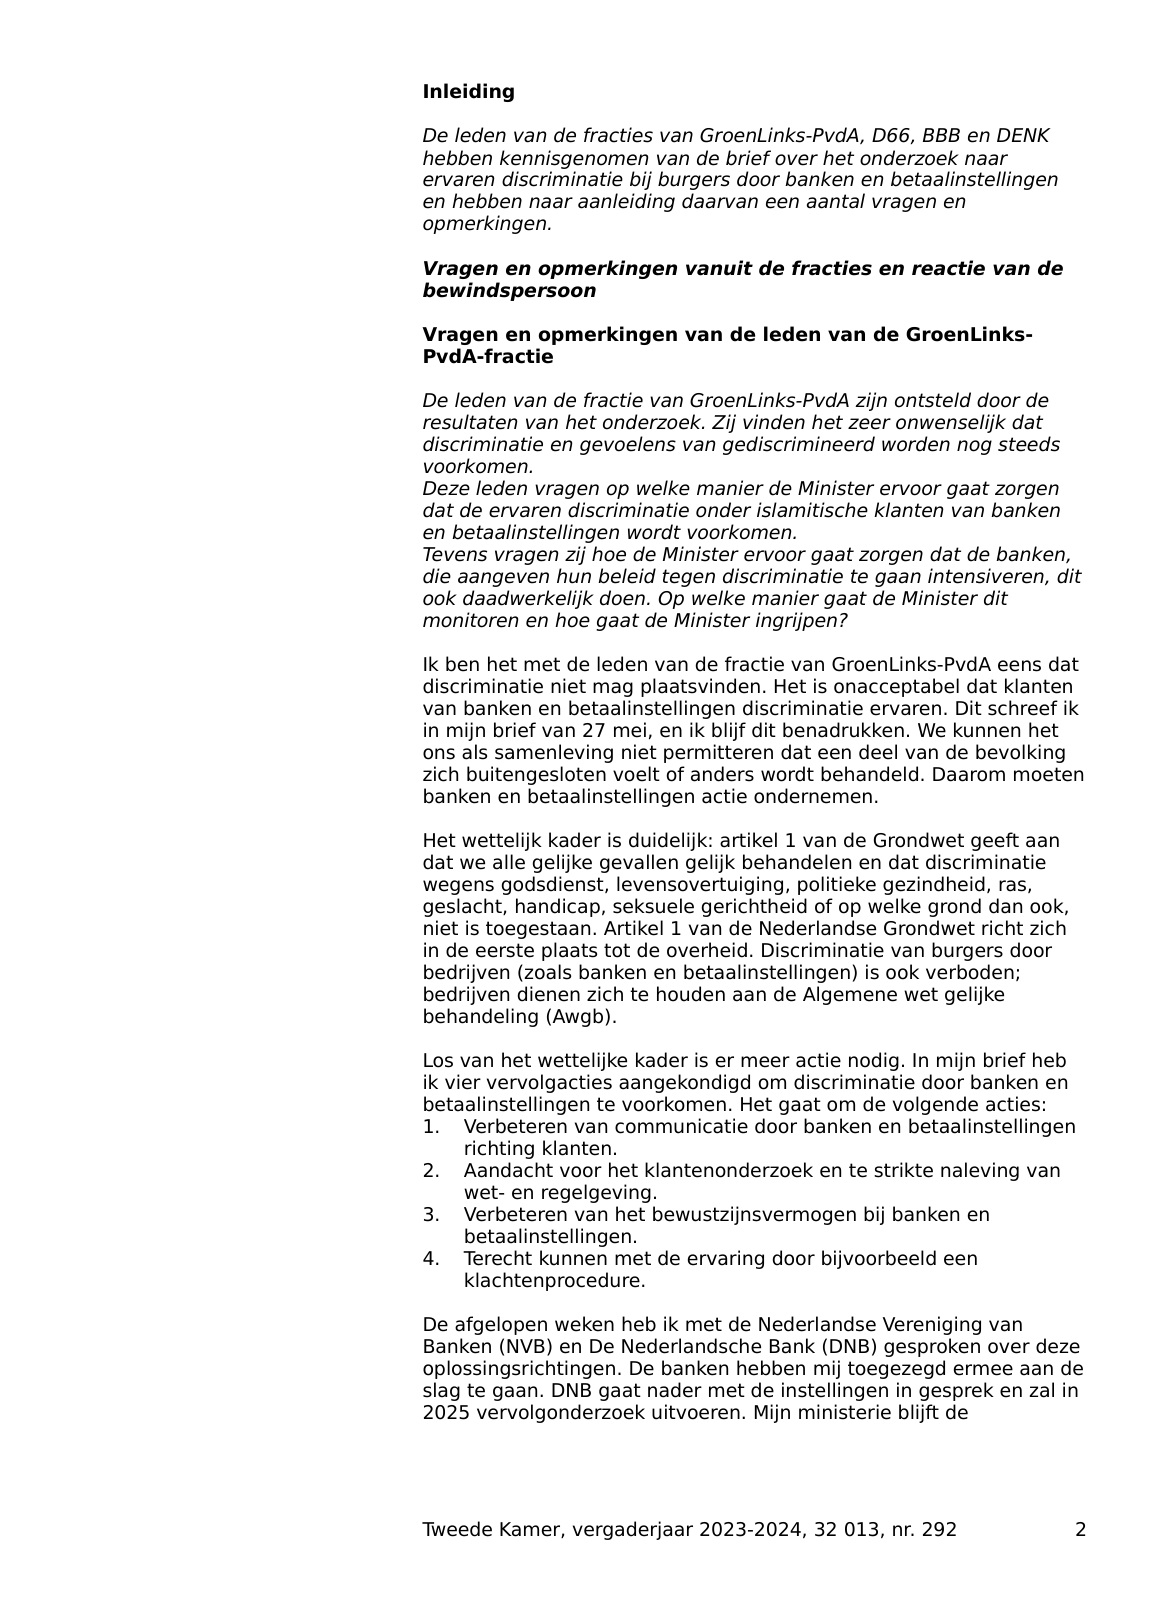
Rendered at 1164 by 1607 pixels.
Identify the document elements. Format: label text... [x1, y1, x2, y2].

text Ik ben het met de leden van de fractie van GroenLinks-PvdA eens dat discriminatie niet mag plaatsvinden. Het is onacceptabel dat klanten van banken en betaalinstellingen discriminatie ervaren. Dit schreef ik in mijn brief van 27 mei, en ik blijf dit benadrukken. We kunnen het ons als samenleving niet permitteren dat een deel van de bevolking zich buitengesloten voelt of anders wordt behandeld. Daarom moeten banken en betaalinstellingen actie ondernemen. [422, 654, 1087, 808]
subtitle Vragen en opmerkingen van de leden van de GroenLinks- PvdA-fractie [422, 324, 1087, 368]
text De leden van de fractie van GroenLinks-PvdA zijn ontsteld door de resultaten van het onderzoek. Zij vinden het zeer onwenselijk dat discriminatie en gevoelens van gediscrimineerd worden nog steeds voorkomen. [422, 390, 1087, 478]
text De afgelopen weken heb ik met de Nederlandse Vereniging van Banken (NVB) en De Nederlandsche Bank (DNB) gesproken over deze oplossingsrichtingen. De banken hebben mij toegezegd ermee aan de slag te gaan. DNB gaat nader met de instellingen in gesprek en zal in 2025 vervolgonderzoek uitvoeren. Mijn ministerie blijft de [422, 1314, 1087, 1424]
subtitle Inleiding [422, 81, 1087, 103]
text 4. Terecht kunnen met de ervaring door bijvoorbeeld een klachtenprocedure. [422, 1248, 1087, 1292]
text 2. Aandacht voor het klantenonderzoek en te strikte naleving van wet- en regelgeving. [422, 1160, 1087, 1204]
text Deze leden vragen op welke manier de Minister ervoor gaat zorgen dat de ervaren discriminatie onder islamitische klanten van banken en betaalinstellingen wordt voorkomen. [422, 478, 1087, 544]
text Tevens vragen zij hoe de Minister ervoor gaat zorgen dat de banken, die aangeven hun beleid tegen discriminatie te gaan intensiveren, dit ook daadwerkelijk doen. Op welke manier gaat de Minister dit monitoren en hoe gaat de Minister ingrijpen? [422, 544, 1087, 632]
text Los van het wettelijke kader is er meer actie nodig. In mijn brief heb ik vier vervolgacties aangekondigd om discriminatie door banken en betaalinstellingen te voorkomen. Het gaat om de volgende acties: [422, 1050, 1087, 1116]
text De leden van de fracties van GroenLinks-PvdA, D66, BBB en DENK hebben kennisgenomen van de brief over het onderzoek naar ervaren discriminatie bij burgers door banken en betaalinstellingen en hebben naar aanleiding daarvan een aantal vragen en opmerkingen. [422, 125, 1087, 235]
text 3. Verbeteren van het bewustzijnsvermogen bij banken en betaalinstellingen. [422, 1204, 1087, 1248]
subtitle Vragen en opmerkingen vanuit de fracties en reactie van de bewindspersoon [422, 257, 1087, 301]
text 1. Verbeteren van communicatie door banken en betaalinstellingen richting klanten. [422, 1116, 1087, 1160]
text Het wettelijk kader is duidelijk: artikel 1 van de Grondwet geeft aan dat we alle gelijke gevallen gelijk behandelen en dat discriminatie wegens godsdienst, levensovertuiging, politieke gezindheid, ras, geslacht, handicap, seksuele gerichtheid of op welke grond dan ook, niet is toegestaan. Artikel 1 van de Nederlandse Grondwet richt zich in de eerste plaats tot de overheid. Discriminatie van burgers door bedrijven (zoals banken en betaalinstellingen) is ook verboden; bedrijven dienen zich te houden aan de Algemene wet gelijke behandeling (Awgb). [422, 830, 1087, 1028]
